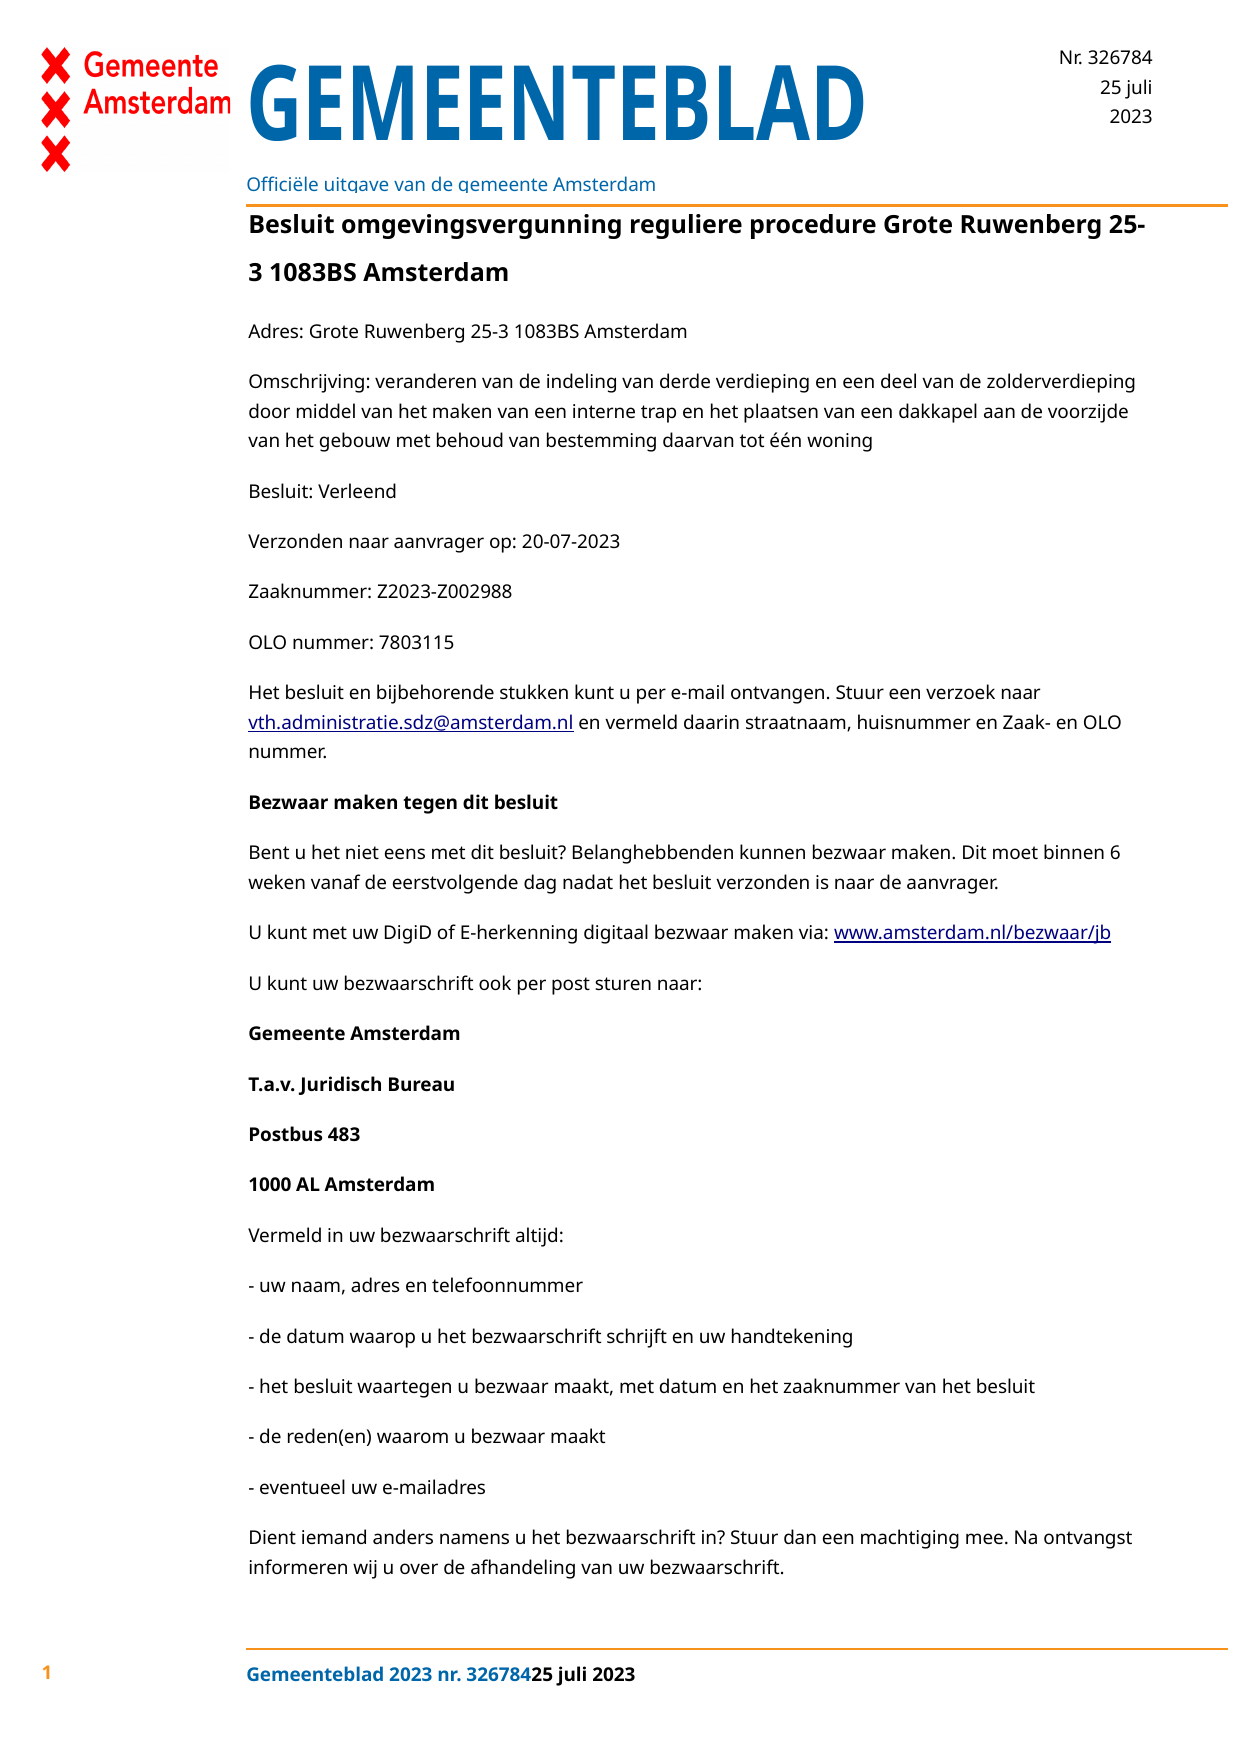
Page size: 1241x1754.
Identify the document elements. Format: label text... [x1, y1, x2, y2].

text Bezwaar maken tegen dit besluit [248, 789, 1152, 815]
text Adres: Grote Ruwenberg 25-3 1083BS Amsterdam [248, 318, 1152, 344]
text Besluit omgevingsvergunning reguliere procedure Grote Ruwenberg 25-3 1083BS Amsterdam [248, 207, 1152, 288]
text Besluit: Verleend [248, 478, 1152, 504]
text Zaaknummer: Z2023-Z002988 [248, 579, 1152, 604]
text Bent u het niet eens met dit besluit? Belanghebbenden kunnen bezwaar maken. Dit moet binnen 6 weken vanaf de eerstvolgende dag nadat het besluit verzonden is naar de aanvrager. [248, 839, 1152, 895]
text U kunt uw bezwaarschrift ook per post sturen naar: [248, 970, 1152, 996]
text Verzonden naar aanvrager op: 20-07-2023 [248, 528, 1152, 554]
text - eventueel uw e-mailadres [248, 1474, 1152, 1500]
text - het besluit waartegen u bezwaar maakt, met datum en het zaaknummer van het besluit [248, 1373, 1152, 1399]
text Gemeente Amsterdam [248, 1020, 1152, 1046]
text Vermeld in uw bezwaarschrift altijd: [248, 1222, 1152, 1248]
text - de reden(en) waarom u bezwaar maakt [248, 1424, 1152, 1449]
text Postbus 483 [248, 1121, 1152, 1147]
text Omschrijving: veranderen van de indeling van derde verdieping en een deel van de zolderverdieping door middel van het maken van een interne trap en het plaatsen van een dakkapel aan de voorzijde van het gebouw met behoud van bestemming daarvan tot één woning [248, 368, 1152, 453]
text 1000 AL Amsterdam [248, 1172, 1152, 1197]
text OLO nummer: 7803115 [248, 629, 1152, 655]
text U kunt met uw DigiD of E-herkenning digitaal bezwaar maken via: www.amsterdam.nl/bezwaar/jb [248, 919, 1152, 945]
text Het besluit en bijbehorende stukken kunt u per e-mail ontvangen. Stuur een verzoek naar vth.administratie.sdz@amsterdam.nl en vermeld daarin straatnaam, huisnummer en Zaak- en OLO nummer. [248, 679, 1152, 764]
text - uw naam, adres en telefoonnummer [248, 1272, 1152, 1298]
picture [41, 47, 231, 172]
text - de datum waarop u het bezwaarschrift schrijft en uw handtekening [248, 1323, 1152, 1349]
text Dient iemand anders namens u het bezwaarschrift in? Stuur dan een machtiging mee. Na ontvangst informeren wij u over de afhandeling van uw bezwaarschrift. [248, 1524, 1152, 1580]
text T.a.v. Juridisch Bureau [248, 1071, 1152, 1097]
